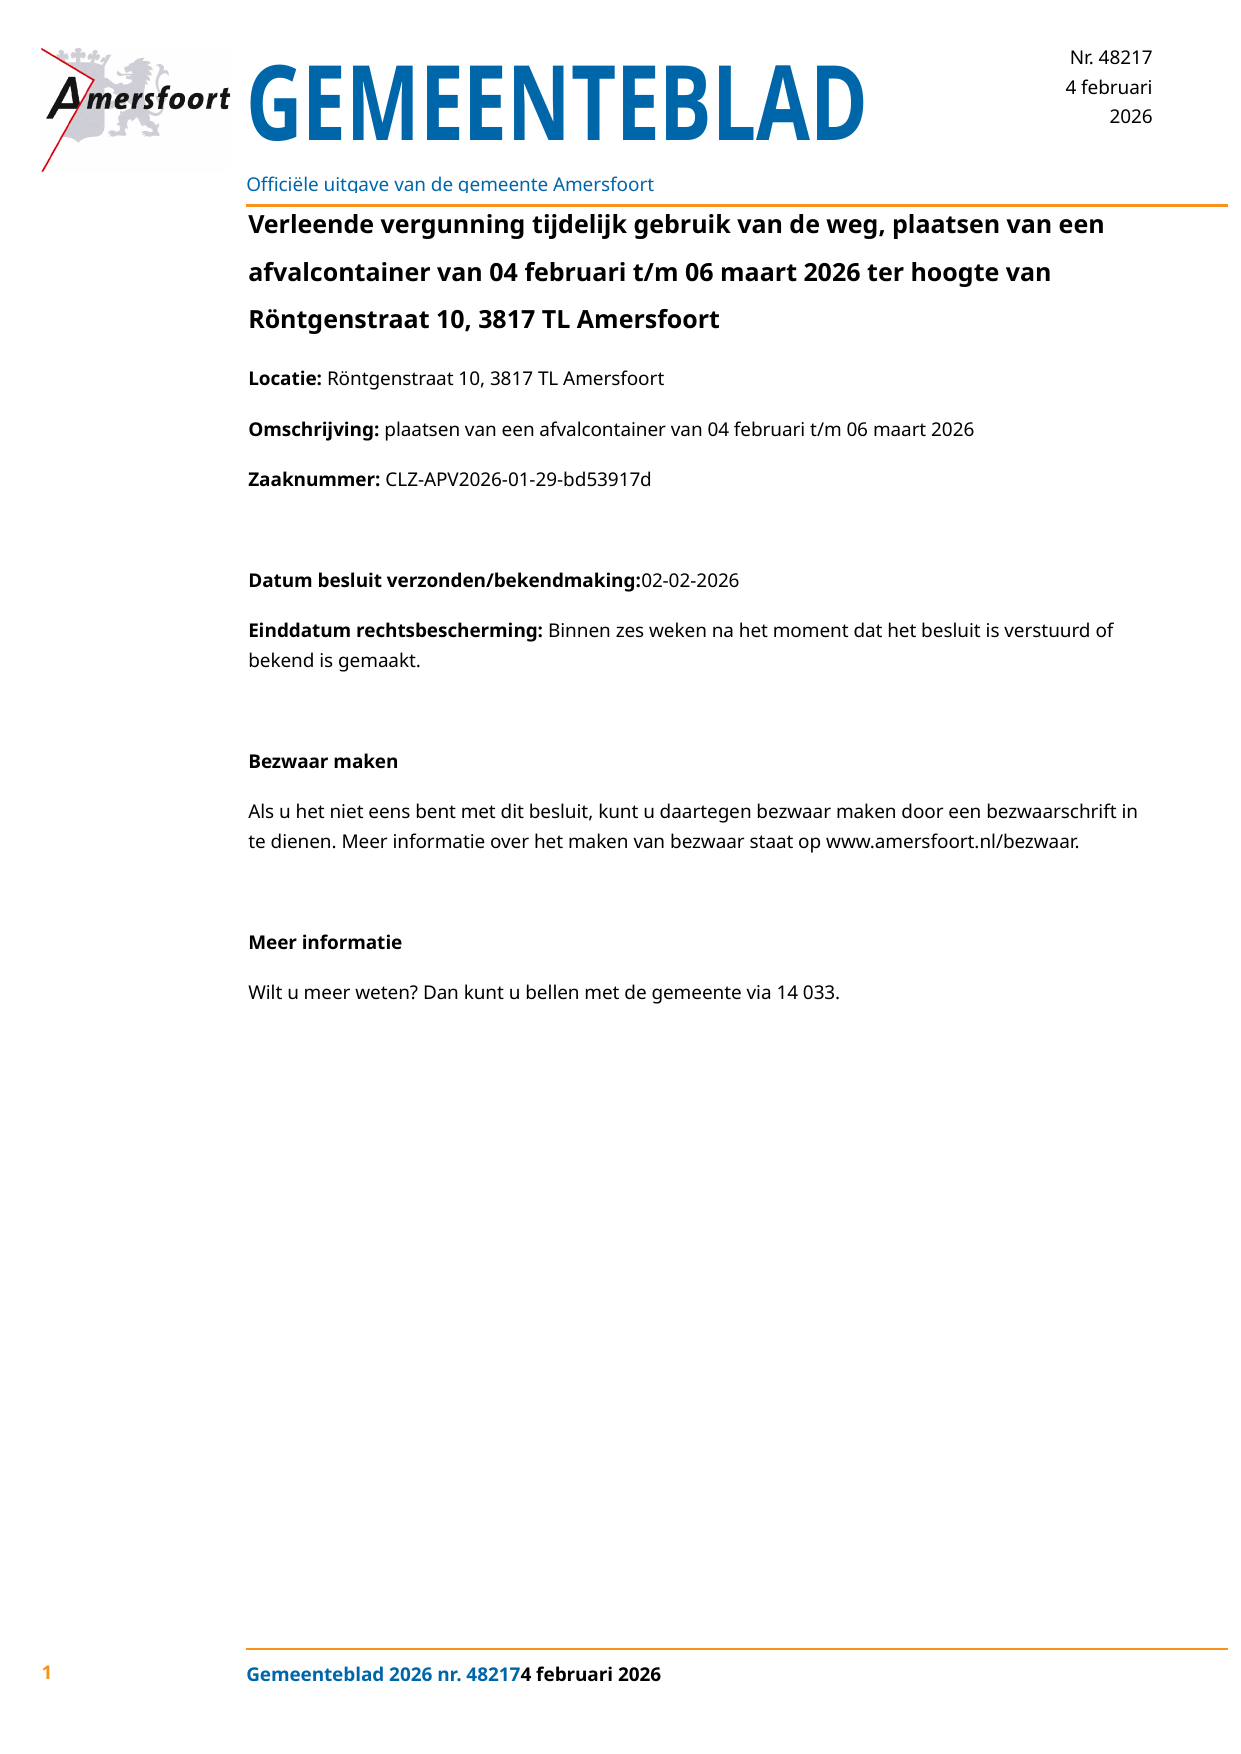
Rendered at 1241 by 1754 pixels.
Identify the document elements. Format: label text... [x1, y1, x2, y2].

text Wilt u meer weten? Dan kunt u bellen met de gemeente via 14 033. [248, 979, 1152, 1005]
text Als u het niet eens bent met dit besluit, kunt u daartegen bezwaar maken door een bezwaarschrift in te dienen. Meer informatie over het maken van bezwaar staat op www.amersfoort.nl/bezwaar. [248, 798, 1152, 854]
text Datum besluit verzonden/bekendmaking:02-02-2026 [248, 567, 1152, 593]
text Omschrijving: plaatsen van een afvalcontainer van 04 februari t/m 06 maart 2026 [248, 416, 1152, 442]
text Bezwaar maken [248, 748, 1152, 774]
text Meer informatie [248, 929, 1152, 954]
text Verleende vergunning tijdelijk gebruik van de weg, plaatsen van een afvalcontainer van 04 februari t/m 06 maart 2026 ter hoogte van Röntgenstraat 10, 3817 TL Amersfoort [248, 207, 1152, 336]
picture [41, 47, 231, 172]
text Einddatum rechtsbescherming: Binnen zes weken na het moment dat het besluit is verstuurd of bekend is gemaakt. [248, 618, 1152, 673]
text Zaaknummer: CLZ-APV2026-01-29-bd53917d [248, 466, 1152, 492]
text Locatie: Röntgenstraat 10, 3817 TL Amersfoort [248, 366, 1152, 391]
